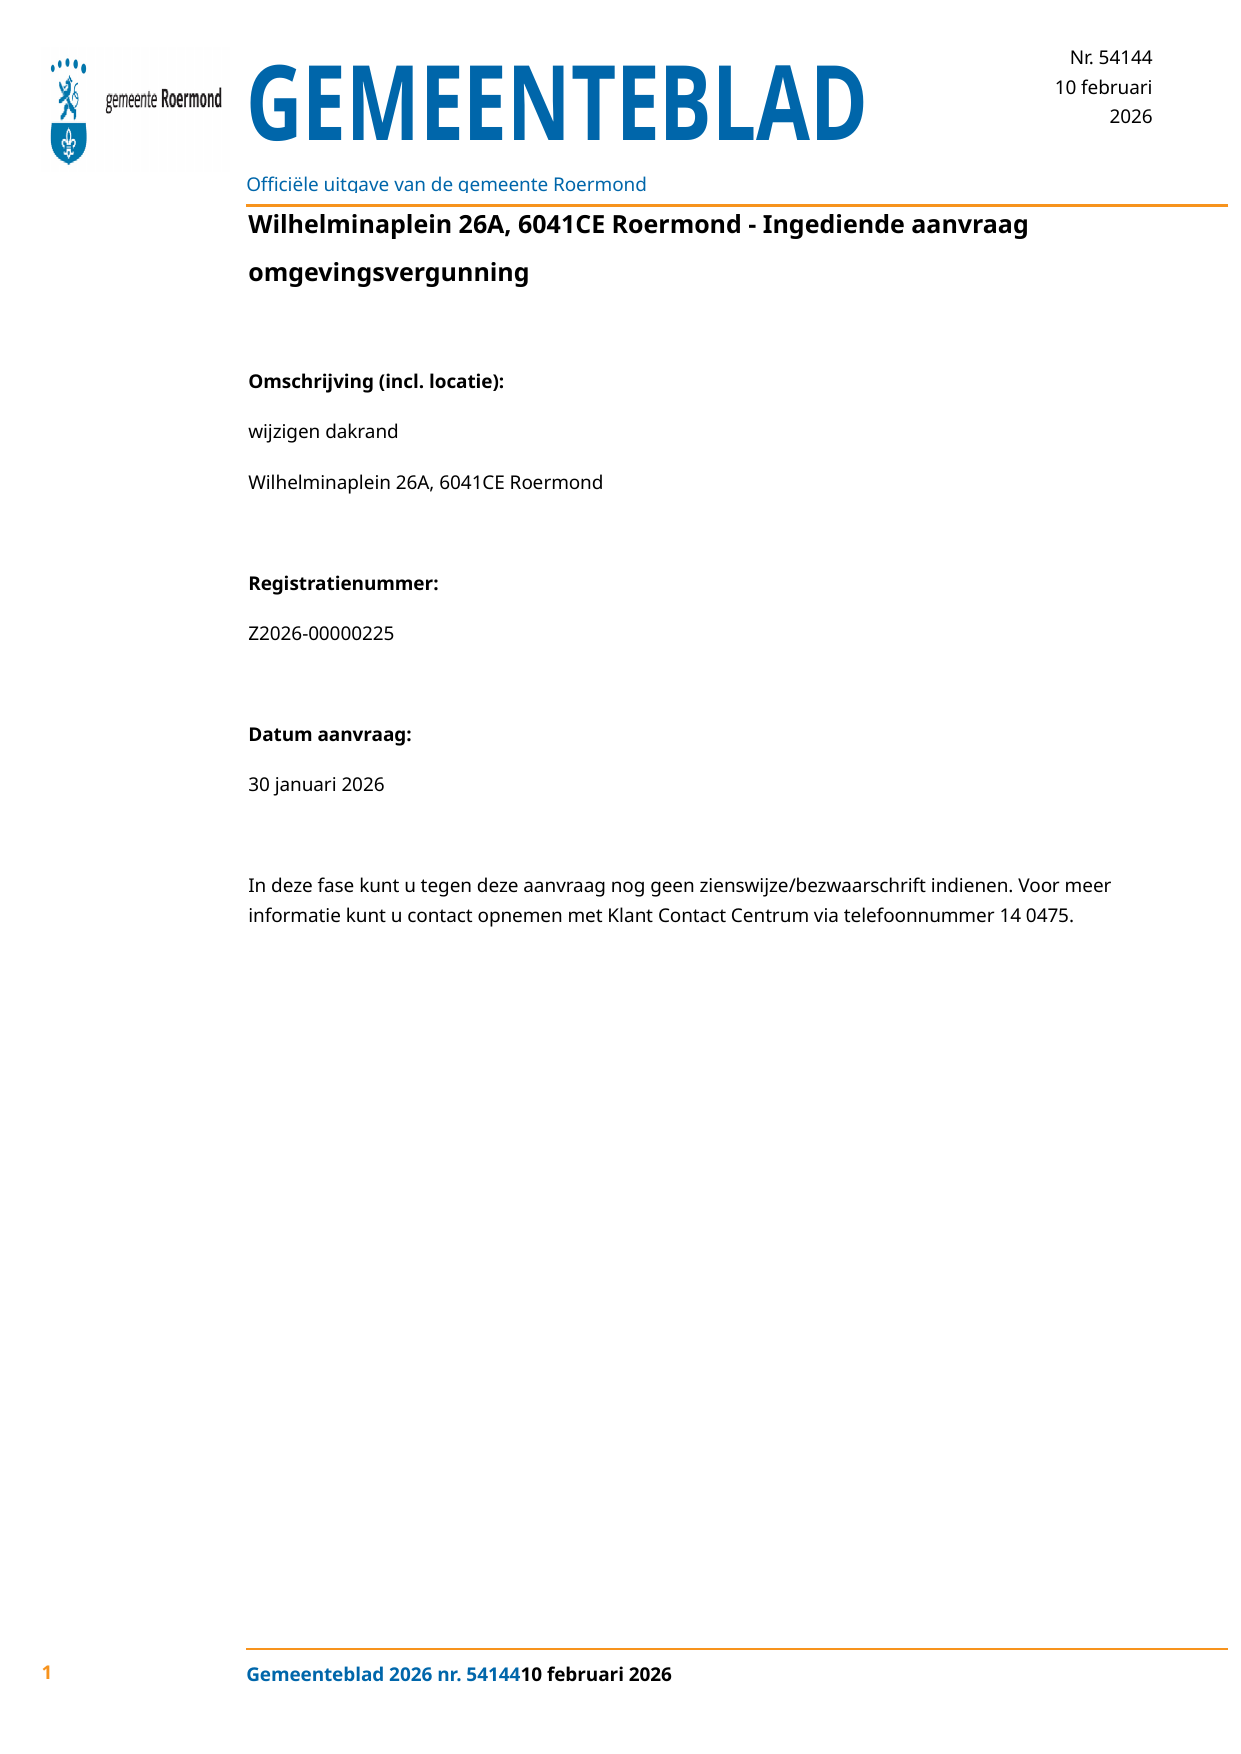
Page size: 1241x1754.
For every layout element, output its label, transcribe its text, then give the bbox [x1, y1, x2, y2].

text Wilhelminaplein 26A, 6041CE Roermond [248, 469, 1152, 495]
text Z2026-00000225 [248, 620, 1152, 646]
text Registratienummer: [248, 570, 1152, 596]
text Wilhelminaplein 26A, 6041CE Roermond - Ingediende aanvraag omgevingsvergunning [248, 207, 1152, 288]
text Omschrijving (incl. locatie): [248, 368, 1152, 394]
text wijzigen dakrand [248, 419, 1152, 444]
text 30 januari 2026 [248, 772, 1152, 797]
picture [41, 47, 231, 172]
text Datum aanvraag: [248, 721, 1152, 747]
text In deze fase kunt u tegen deze aanvraag nog geen zienswijze/bezwaarschrift indienen. Voor meer informatie kunt u contact opnemen met Klant Contact Centrum via telefoonnummer 14 0475. [248, 872, 1152, 928]
